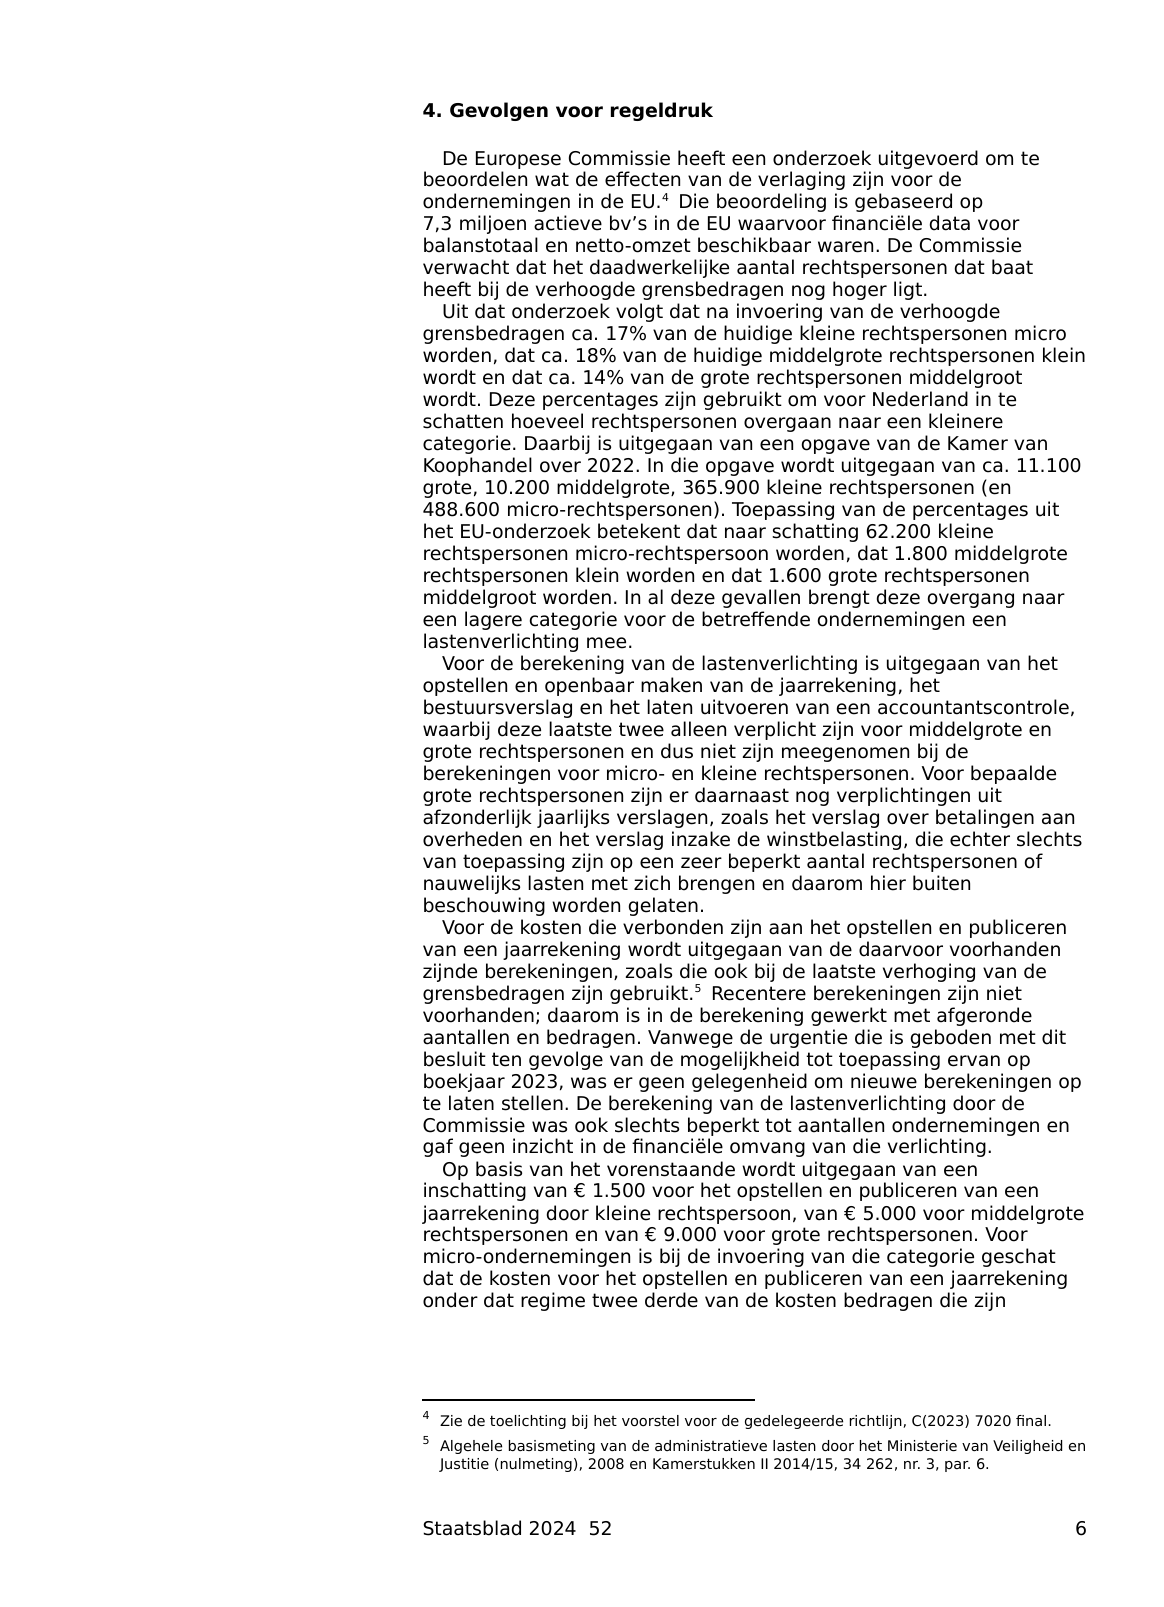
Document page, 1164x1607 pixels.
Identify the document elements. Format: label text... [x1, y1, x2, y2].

text Uit dat onderzoek volgt dat na invoering van de verhoogde grensbedragen ca. 17% van de huidige kleine rechtspersonen micro worden, dat ca. 18% van de huidige middelgrote rechtspersonen klein wordt en dat ca. 14% van de grote rechtspersonen middelgroot wordt. Deze percentages zijn gebruikt om voor Nederland in te schatten hoeveel rechtspersonen overgaan naar een kleinere categorie. Daarbij is uitgegaan van een opgave van de Kamer van Koophandel over 2022. In die opgave wordt uitgegaan van ca. 11.100 grote, 10.200 middelgrote, 365.900 kleine rechtspersonen (en 488.600 micro-rechtspersonen). Toepassing van de percentages uit het EU-onderzoek betekent dat naar schatting 62.200 kleine rechtspersonen micro-rechtspersoon worden, dat 1.800 middelgrote rechtspersonen klein worden en dat 1.600 grote rechtspersonen middelgroot worden. In al deze gevallen brengt deze overgang naar een lagere categorie voor de betreffende ondernemingen een lastenverlichting mee. [422, 301, 1087, 653]
text Voor de kosten die verbonden zijn aan het opstellen en publiceren van een jaarrekening wordt uitgegaan van de daarvoor voorhanden zijnde berekeningen, zoals die ook bij de laatste verhoging van de grensbedragen zijn gebruikt. Recentere berekeningen zijn niet voorhanden; daarom is in de berekening gewerkt met afgeronde aantallen en bedragen. Vanwege de urgentie die is geboden met dit besluit ten gevolge van de mogelijkheid tot toepassing ervan op boekjaar 2023, was er geen gelegenheid om nieuwe berekeningen op te laten stellen. De berekening van de lastenverlichting door de Commissie was ook slechts beperkt tot aantallen ondernemingen en gaf geen inzicht in de financiële omvang van die verlichting. [422, 917, 1087, 1158]
text Algehele basismeting van de administratieve lasten door het Ministerie van Veiligheid en Justitie (nulmeting), 2008 en Kamerstukken II 2014/15, 34 262, nr. 3, par. 6. [422, 1434, 1087, 1473]
text De Europese Commissie heeft een onderzoek uitgevoerd om te beoordelen wat de effecten van de verlaging zijn voor de ondernemingen in de EU. Die beoordeling is gebaseerd op 7,3 miljoen actieve bv’s in de EU waarvoor financiële data voor balanstotaal en netto-omzet beschikbaar waren. De Commissie verwacht dat het daadwerkelijke aantal rechtspersonen dat baat heeft bij de verhoogde grensbedragen nog hoger ligt. [422, 147, 1087, 301]
text Voor de berekening van de lastenverlichting is uitgegaan van het opstellen en openbaar maken van de jaarrekening, het bestuursverslag en het laten uitvoeren van een accountantscontrole, waarbij deze laatste twee alleen verplicht zijn voor middelgrote en grote rechtspersonen en dus niet zijn meegenomen bij de berekeningen voor micro- en kleine rechtspersonen. Voor bepaalde grote rechtspersonen zijn er daarnaast nog verplichtingen uit afzonderlijk jaarlijks verslagen, zoals het verslag over betalingen aan overheden en het verslag inzake de winstbelasting, die echter slechts van toepassing zijn op een zeer beperkt aantal rechtspersonen of nauwelijks lasten met zich brengen en daarom hier buiten beschouwing worden gelaten. [422, 653, 1087, 917]
subtitle 4. Gevolgen voor regeldruk [422, 100, 1087, 122]
text Zie de toelichting bij het voorstel voor de gedelegeerde richtlijn, C(2023) 7020 final. [422, 1409, 1087, 1431]
text Op basis van het vorenstaande wordt uitgegaan van een inschatting van € 1.500 voor het opstellen en publiceren van een jaarrekening door kleine rechtspersoon, van € 5.000 voor middelgrote rechtspersonen en van € 9.000 voor grote rechtspersonen. Voor micro-ondernemingen is bij de invoering van die categorie geschat dat de kosten voor het opstellen en publiceren van een jaarrekening onder dat regime twee derde van de kosten bedragen die zijn [422, 1158, 1087, 1312]
